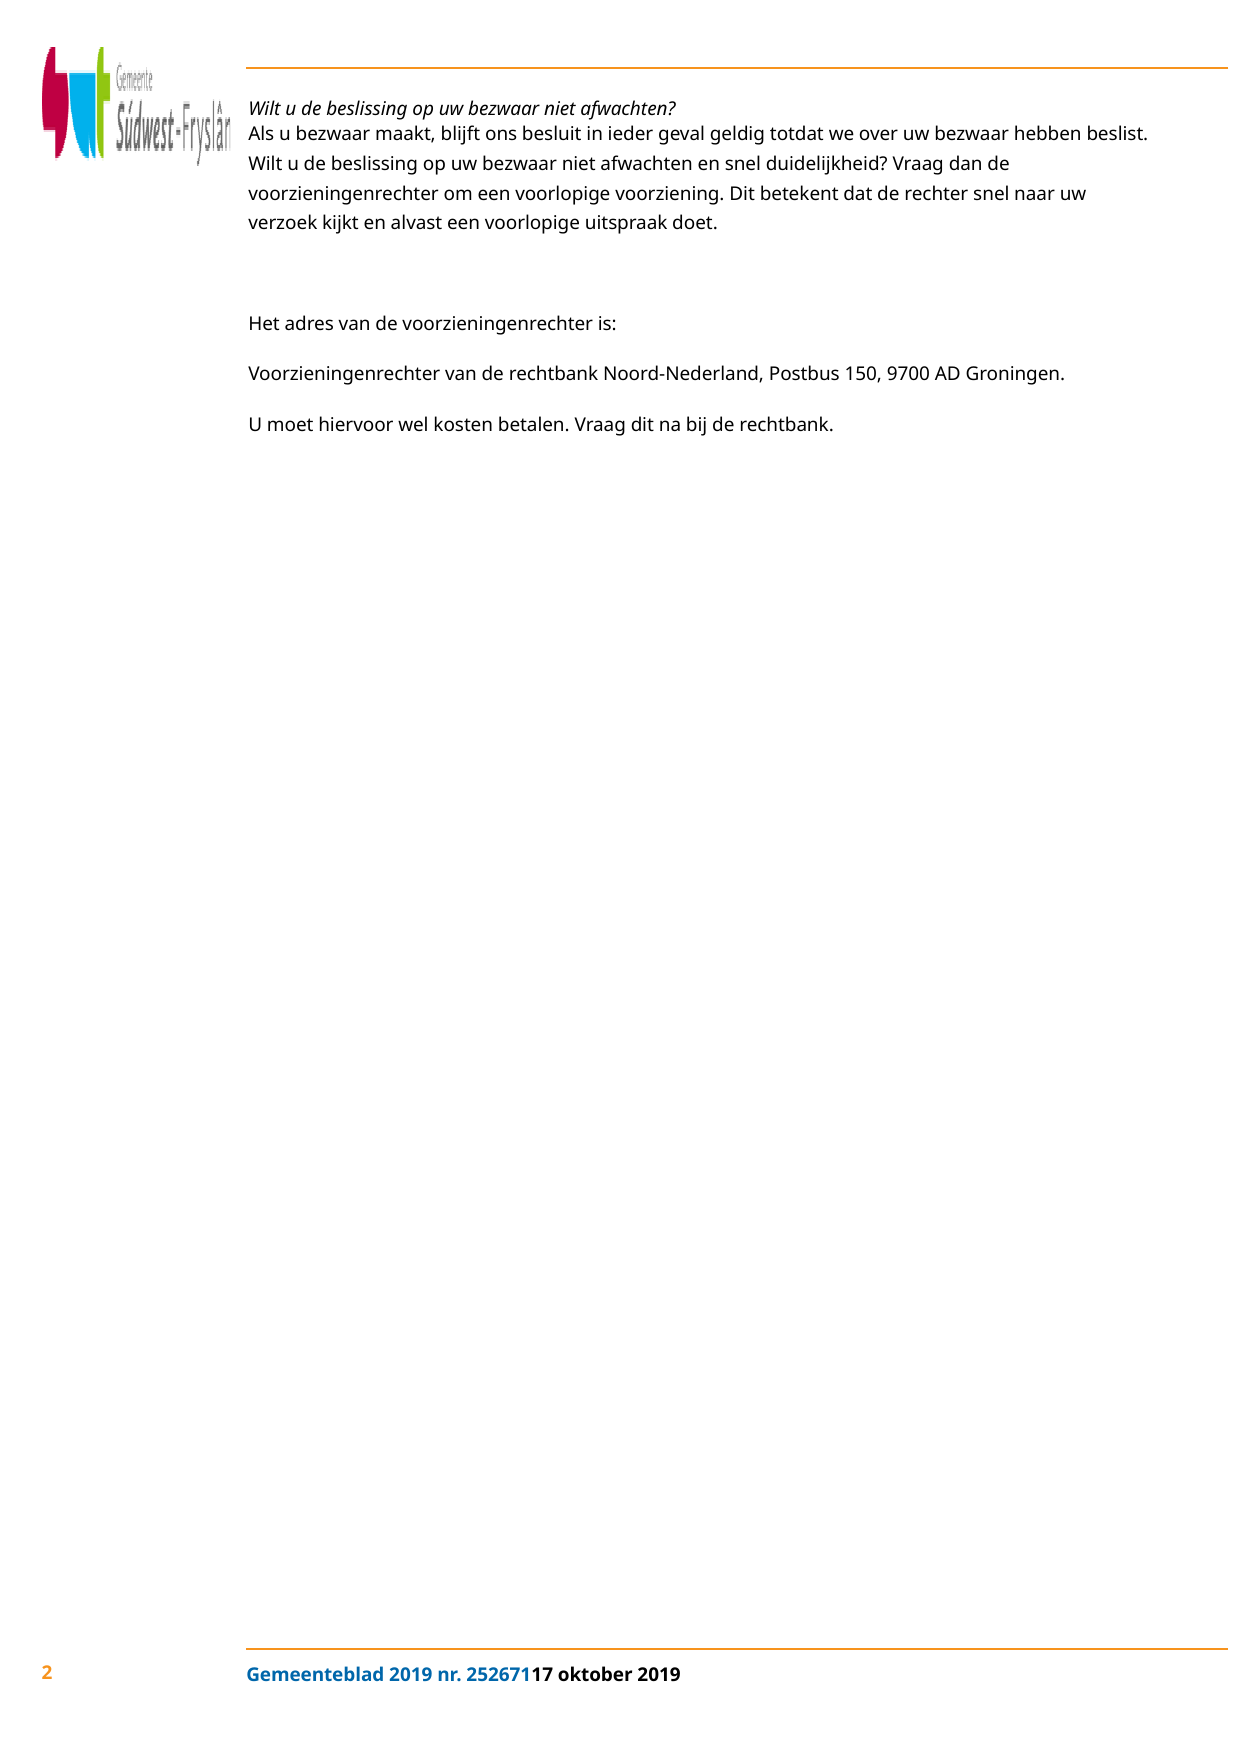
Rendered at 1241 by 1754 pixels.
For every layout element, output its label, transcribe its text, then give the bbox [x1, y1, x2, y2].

text U moet hiervoor wel kosten betalen. Vraag dit na bij de rechtbank. [248, 411, 1152, 437]
text Wilt u de beslissing op uw bezwaar niet afwachten? [248, 95, 1152, 121]
text Voorzieningenrechter van de rechtbank Noord-Nederland, Postbus 150, 9700 AD Groningen. [248, 361, 1152, 386]
text Als u bezwaar maakt, blijft ons besluit in ieder geval geldig totdat we over uw bezwaar hebben beslist. Wilt u de beslissing op uw bezwaar niet afwachten en snel duidelijkheid? Vraag dan de voorzieningenrechter om een voorlopige voorziening. Dit betekent dat de rechter snel naar uw verzoek kijkt en alvast een voorlopige uitspraak doet. [248, 121, 1152, 235]
text Het adres van de voorzieningenrechter is: [248, 310, 1152, 336]
picture [41, 47, 231, 172]
